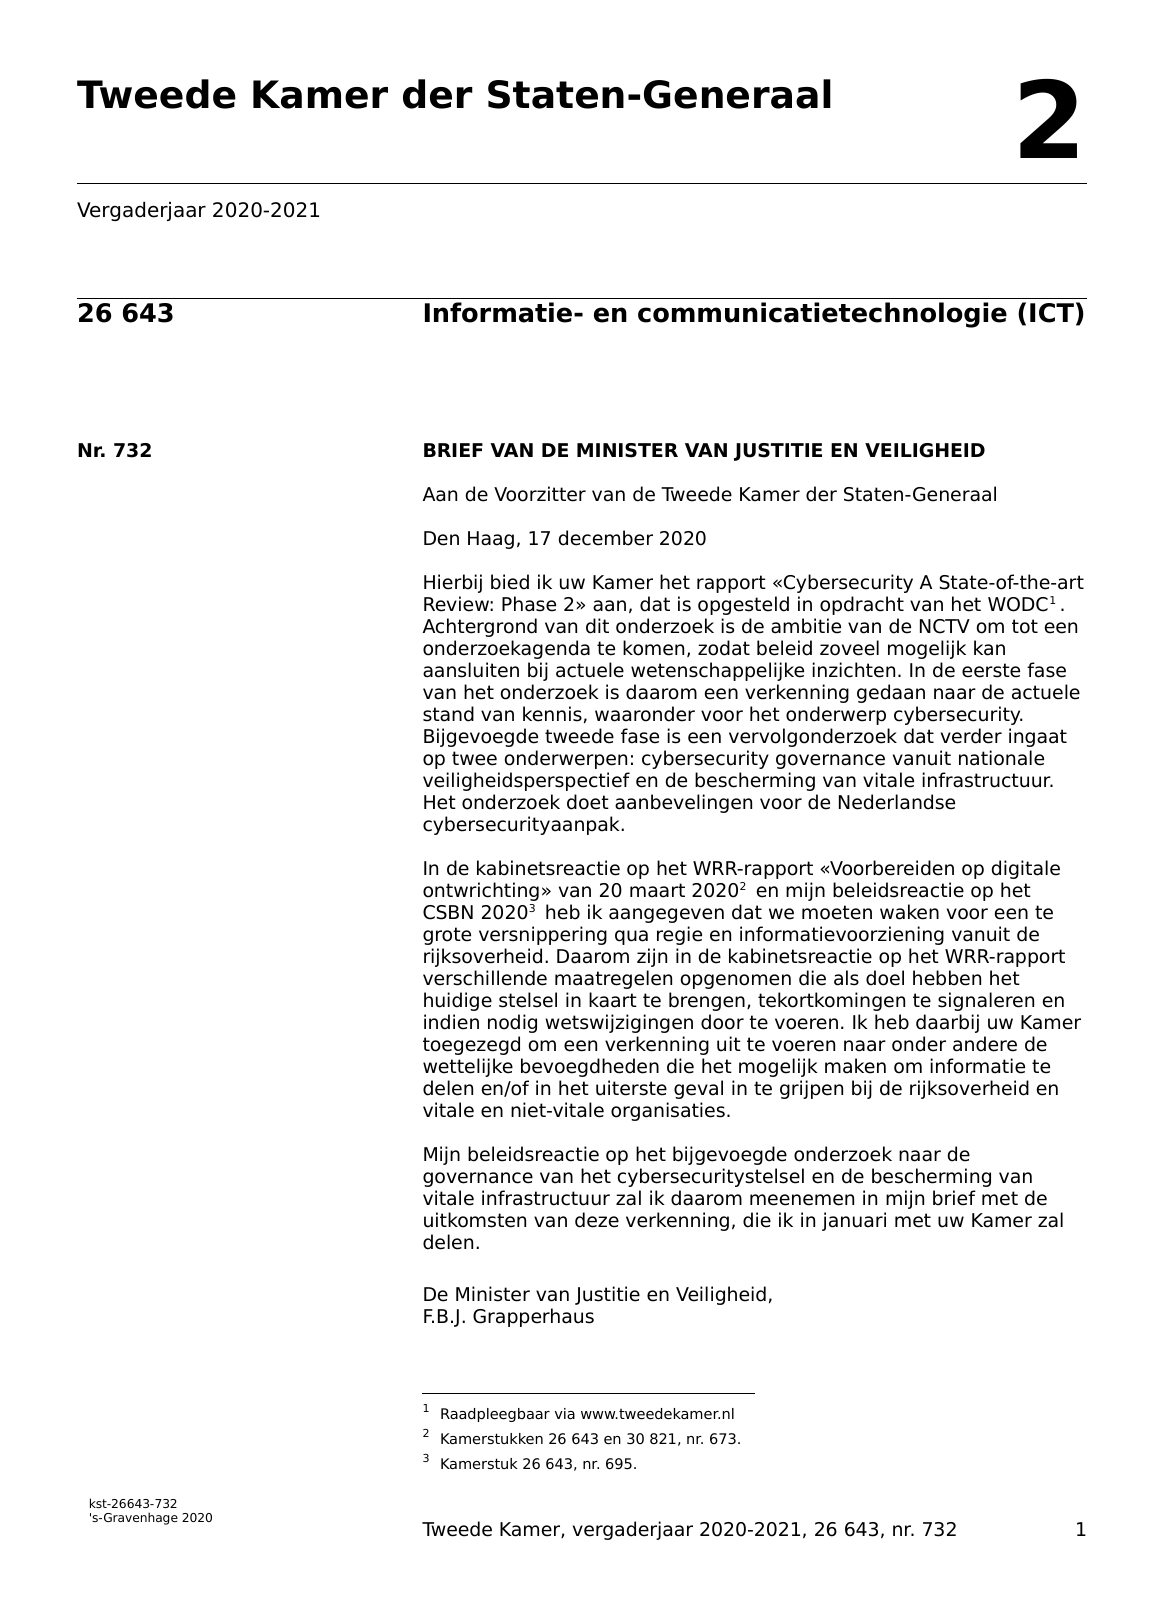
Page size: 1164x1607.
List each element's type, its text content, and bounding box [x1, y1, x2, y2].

text Raadpleegbaar via www.tweedekamer.nl [422, 1402, 1087, 1424]
text Hierbij bied ik uw Kamer het rapport «Cybersecurity A State-of-the-art Review: Phase 2» aan, dat is opgesteld in opdracht van het WODC. Achtergrond van dit onderzoek is de ambitie van de NCTV om tot een onderzoekagenda te komen, zodat beleid zoveel mogelijk kan aansluiten bij actuele wetenschappelijke inzichten. In de eerste fase van het onderzoek is daarom een verkenning gedaan naar de actuele stand van kennis, waaronder voor het onderwerp cybersecurity. Bijgevoegde tweede fase is een vervolgonderzoek dat verder ingaat op twee onderwerpen: cybersecurity governance vanuit nationale veiligheidsperspectief en de bescherming van vitale infrastructuur. Het onderzoek doet aanbevelingen voor de Nederlandse cybersecurityaanpak. [422, 572, 1087, 836]
subtitle 26 643 Informatie- en communicatietechnologie (ICT) [77, 299, 1087, 329]
text 's-Gravenhage 2020 [88, 1511, 323, 1525]
text De Minister van Justitie en Veiligheid, F.B.J. Grapperhaus [422, 1284, 1087, 1328]
text kst-26643-732 [88, 1497, 323, 1511]
text Kamerstuk 26 643, nr. 695. [422, 1452, 1087, 1474]
subtitle Nr. 732 BRIEF VAN DE MINISTER VAN JUSTITIE EN VEILIGHEID [77, 440, 1087, 462]
table_header 2 [886, 59, 1087, 183]
text Den Haag, 17 december 2020 [422, 528, 1087, 550]
text Aan de Voorzitter van de Tweede Kamer der Staten-Generaal [422, 484, 1087, 506]
text Mijn beleidsreactie op het bijgevoegde onderzoek naar de governance van het cybersecuritystelsel en de bescherming van vitale infrastructuur zal ik daarom meenemen in mijn brief met de uitkomsten van deze verkenning, die ik in januari met uw Kamer zal delen. [422, 1144, 1087, 1254]
text In de kabinetsreactie op het WRR-rapport «Voorbereiden op digitale ontwrichting» van 20 maart 2020 en mijn beleidsreactie op het CSBN 2020 heb ik aangegeven dat we moeten waken voor een te grote versnippering qua regie en informatievoorziening vanuit de rijksoverheid. Daarom zijn in de kabinetsreactie op het WRR-rapport verschillende maatregelen opgenomen die als doel hebben het huidige stelsel in kaart te brengen, tekortkomingen te signaleren en indien nodig wetswijzigingen door te voeren. Ik heb daarbij uw Kamer toegezegd om een verkenning uit te voeren naar onder andere de wettelijke bevoegdheden die het mogelijk maken om informatie te delen en/of in het uiterste geval in te grijpen bij de rijksoverheid en vitale en niet-vitale organisaties. [422, 858, 1087, 1122]
table_header Tweede Kamer der Staten-Generaal [77, 59, 886, 183]
table_cell Vergaderjaar 2020-2021 [77, 184, 1087, 298]
text Kamerstukken 26 643 en 30 821, nr. 673. [422, 1427, 1087, 1449]
